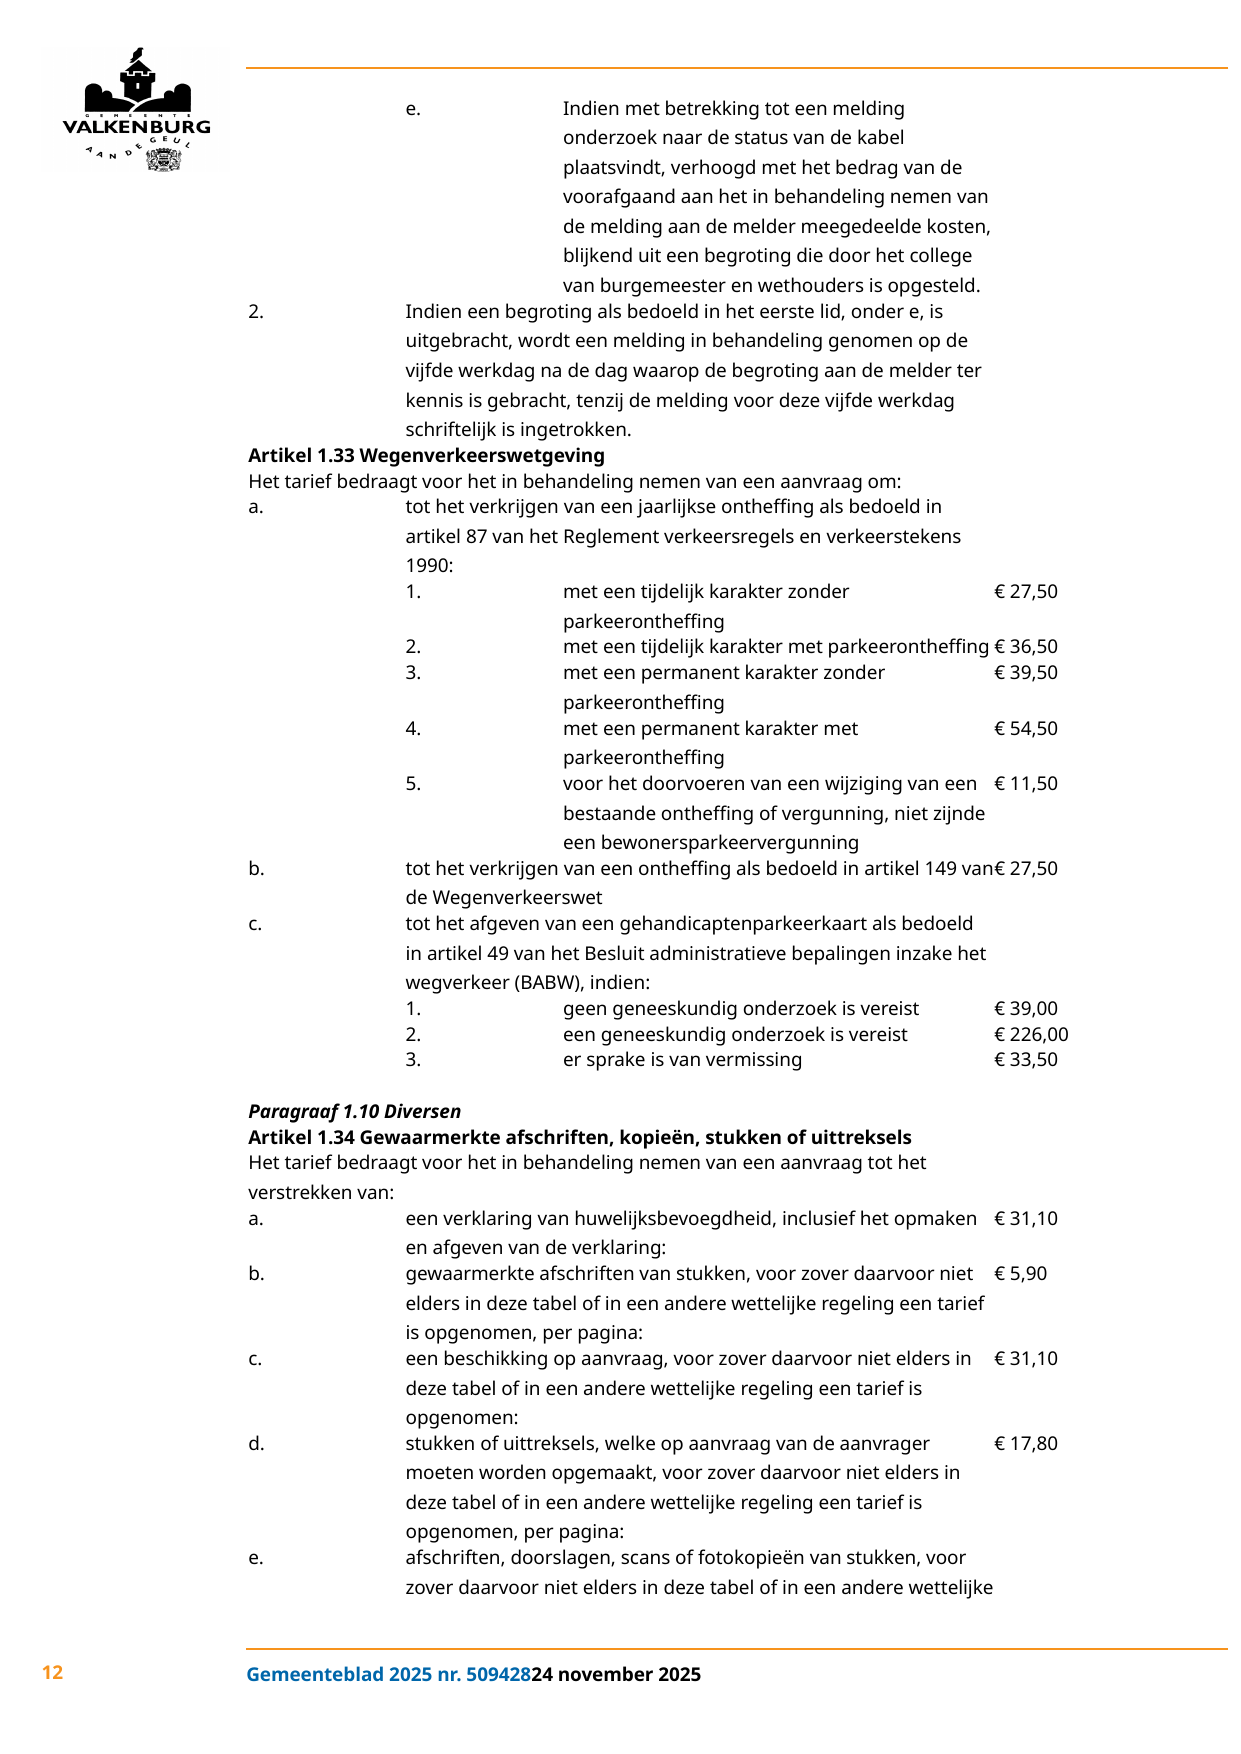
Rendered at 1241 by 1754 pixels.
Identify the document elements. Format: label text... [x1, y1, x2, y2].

table_cell Indien een begroting als bedoeld in het eerste lid, onder e, is uitgebracht, wordt een melding in behandeling genomen op de vijfde werkdag na de dag waarop de begroting aan de melder ter kennis is gebracht, tenzij de melding voor deze vijfde werkdag schriftelijk is ingetrokken. [405, 298, 994, 442]
table_cell tot het verkrijgen van een jaarlijkse ontheffing als bedoeld in artikel 87 van het Reglement verkeersregels en verkeerstekens 1990: [405, 494, 994, 578]
table_cell a. [248, 494, 405, 578]
table_cell met een permanent karakter zonder parkeerontheffing [563, 660, 994, 715]
table_cell c. [248, 910, 405, 995]
table_cell € 54,50 [994, 715, 1152, 770]
table_cell Artikel 1.33 Wegenverkeerswetgeving [248, 442, 994, 468]
table_cell voor het doorvoeren van een wijziging van een bestaande ontheffing of vergunning, niet zijnde een bewonersparkeervergunning [563, 770, 994, 855]
table_cell € 5,90 [994, 1260, 1152, 1345]
table_cell [248, 634, 405, 659]
table_cell 2. [405, 1021, 563, 1047]
table_cell er sprake is van vermissing [563, 1047, 994, 1072]
table_cell een beschikking op aanvraag, voor zover daarvoor niet elders in deze tabel of in een andere wettelijke regeling een tarief is opgenomen: [405, 1345, 994, 1430]
table_cell e. [405, 95, 563, 298]
table_cell d. [248, 1430, 405, 1544]
table_cell [994, 1124, 1152, 1149]
table_cell [248, 995, 405, 1021]
table_cell een geneeskundig onderzoek is vereist [563, 1021, 994, 1047]
table_cell € 39,50 [994, 660, 1152, 715]
table_cell a. [248, 1205, 405, 1260]
table_cell [248, 715, 405, 770]
table_cell [994, 298, 1152, 442]
table_cell [994, 1545, 1152, 1600]
table_cell met een tijdelijk karakter zonder parkeerontheffing [563, 579, 994, 634]
table_cell [994, 1150, 1152, 1205]
table_cell 4. [405, 715, 563, 770]
table_cell [248, 579, 405, 634]
table_cell € 27,50 [994, 579, 1152, 634]
table_cell met een tijdelijk karakter met parkeerontheffing [563, 634, 994, 659]
table_cell [248, 1073, 405, 1098]
table_cell tot het afgeven van een gehandicaptenparkeerkaart als bedoeld in artikel 49 van het Besluit administratieve bepalingen inzake het wegverkeer (BABW), indien: [405, 910, 994, 995]
table_cell € 17,80 [994, 1430, 1152, 1544]
table_cell [248, 95, 405, 298]
table_cell 2. [405, 634, 563, 659]
table_cell 3. [405, 660, 563, 715]
table_cell e. [248, 1545, 405, 1600]
table_cell een verklaring van huwelijksbevoegdheid, inclusief het opmaken en afgeven van de verklaring: [405, 1205, 994, 1260]
table_cell € 33,50 [994, 1047, 1152, 1072]
table_cell met een permanent karakter met parkeerontheffing [563, 715, 994, 770]
table_cell [248, 1047, 405, 1072]
table_cell € 39,00 [994, 995, 1152, 1021]
table_cell [994, 468, 1152, 493]
table_cell b. [248, 855, 405, 910]
table_cell Het tarief bedraagt voor het in behandeling nemen van een aanvraag tot het verstrekken van: [248, 1150, 994, 1205]
table_cell € 27,50 [994, 855, 1152, 910]
table_cell [994, 910, 1152, 995]
table_cell b. [248, 1260, 405, 1345]
table_cell [994, 442, 1152, 468]
table_cell 5. [405, 770, 563, 855]
table_cell Artikel 1.34 Gewaarmerkte afschriften, kopieën, stukken of uittreksels [248, 1124, 994, 1149]
table_cell tot het verkrijgen van een ontheffing als bedoeld in artikel 149 van de Wegenverkeerswet [405, 855, 994, 910]
table_cell € 11,50 [994, 770, 1152, 855]
table_cell afschriften, doorslagen, scans of fotokopieën van stukken, voor zover daarvoor niet elders in deze tabel of in een andere wettelijke [405, 1545, 994, 1600]
table_cell [248, 1021, 405, 1047]
table_cell [994, 1098, 1152, 1124]
table_cell 1. [405, 995, 563, 1021]
table_cell € 31,10 [994, 1205, 1152, 1260]
table_cell [994, 1073, 1152, 1098]
table_cell [994, 494, 1152, 578]
table_cell 3. [405, 1047, 563, 1072]
table_cell € 31,10 [994, 1345, 1152, 1430]
table_cell [994, 95, 1152, 298]
table_cell 1. [405, 579, 563, 634]
table_cell € 36,50 [994, 634, 1152, 659]
table_cell Indien met betrekking tot een melding onderzoek naar de status van de kabel plaatsvindt, verhoogd met het bedrag van de voorafgaand aan het in behandeling nemen van de melding aan de melder meegedeelde kosten, blijkend uit een begroting die door het college van burgemeester en wethouders is opgesteld. [563, 95, 994, 298]
table_cell 2. [248, 298, 405, 442]
table_cell Het tarief bedraagt voor het in behandeling nemen van een aanvraag om: [248, 468, 994, 493]
table_cell stukken of uittreksels, welke op aanvraag van de aanvrager moeten worden opgemaakt, voor zover daarvoor niet elders in deze tabel of in een andere wettelijke regeling een tarief is opgenomen, per pagina: [405, 1430, 994, 1544]
table_cell [248, 770, 405, 855]
table_cell Paragraaf 1.10 Diversen [248, 1098, 994, 1124]
table_cell c. [248, 1345, 405, 1430]
table_cell [405, 1073, 994, 1098]
table_cell geen geneeskundig onderzoek is vereist [563, 995, 994, 1021]
picture [41, 47, 231, 172]
table_cell € 226,00 [994, 1021, 1152, 1047]
table_cell gewaarmerkte afschriften van stukken, voor zover daarvoor niet elders in deze tabel of in een andere wettelijke regeling een tarief is opgenomen, per pagina: [405, 1260, 994, 1345]
table_cell [248, 660, 405, 715]
